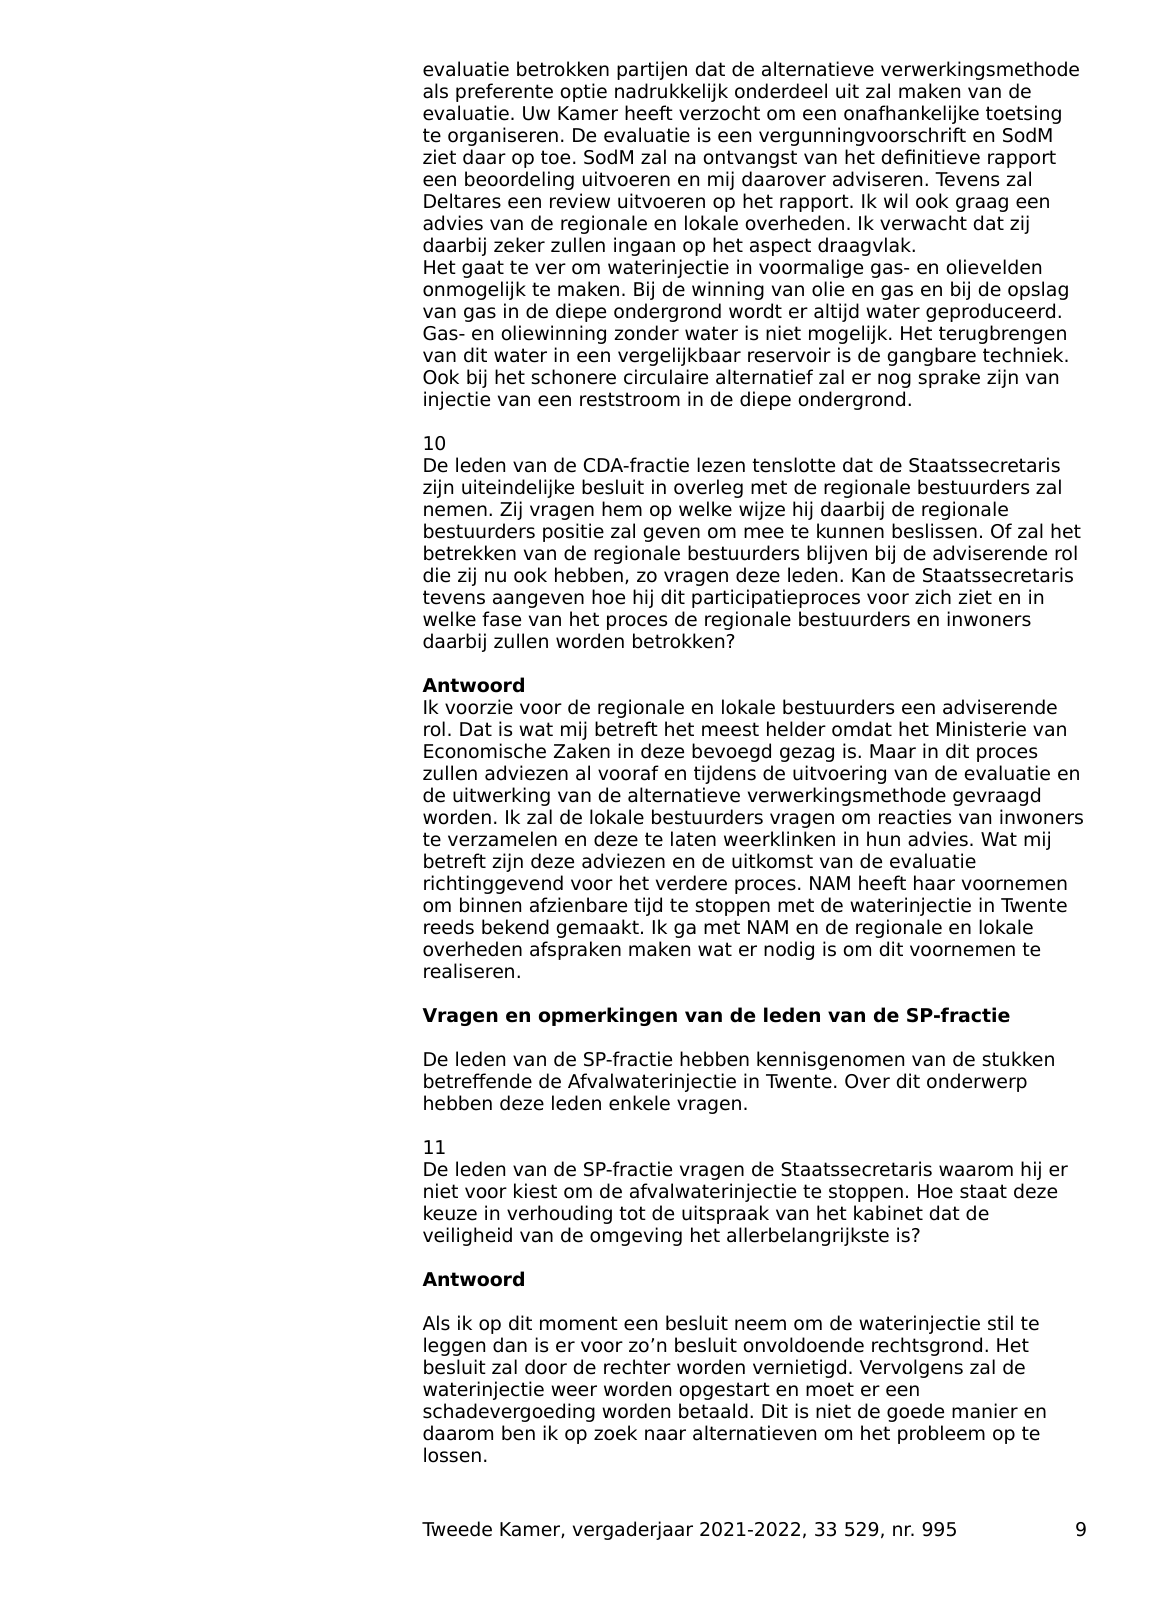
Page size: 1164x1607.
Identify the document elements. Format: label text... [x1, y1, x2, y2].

text Het gaat te ver om waterinjectie in voormalige gas- en olievelden onmogelijk te maken. Bij de winning van olie en gas en bij de opslag van gas in de diepe ondergrond wordt er altijd water geproduceerd. Gas- en oliewinning zonder water is niet mogelijk. Het terugbrengen van dit water in een vergelijkbaar reservoir is de gangbare techniek. Ook bij het schonere circulaire alternatief zal er nog sprake zijn van injectie van een reststroom in de diepe ondergrond. [422, 257, 1087, 411]
subtitle Vragen en opmerkingen van de leden van de SP-fractie [422, 1005, 1087, 1027]
text De leden van de CDA-fractie lezen tenslotte dat de Staatssecretaris zijn uiteindelijke besluit in overleg met de regionale bestuurders zal nemen. Zij vragen hem op welke wijze hij daarbij de regionale bestuurders positie zal geven om mee te kunnen beslissen. Of zal het betrekken van de regionale bestuurders blijven bij de adviserende rol die zij nu ook hebben, zo vragen deze leden. Kan de Staatssecretaris tevens aangeven hoe hij dit participatieproces voor zich ziet en in welke fase van het proces de regionale bestuurders en inwoners daarbij zullen worden betrokken? [422, 455, 1087, 653]
subtitle 10 [422, 433, 1087, 455]
text De leden van de SP-fractie vragen de Staatssecretaris waarom hij er niet voor kiest om de afvalwaterinjectie te stoppen. Hoe staat deze keuze in verhouding tot de uitspraak van het kabinet dat de veiligheid van de omgeving het allerbelangrijkste is? [422, 1159, 1087, 1247]
text De leden van de SP-fractie hebben kennisgenomen van de stukken betreffende de Afvalwaterinjectie in Twente. Over dit onderwerp hebben deze leden enkele vragen. [422, 1049, 1087, 1115]
text evaluatie betrokken partijen dat de alternatieve verwerkingsmethode als preferente optie nadrukkelijk onderdeel uit zal maken van de evaluatie. Uw Kamer heeft verzocht om een onafhankelijke toetsing te organiseren. De evaluatie is een vergunningvoorschrift en SodM ziet daar op toe. SodM zal na ontvangst van het definitieve rapport een beoordeling uitvoeren en mij daarover adviseren. Tevens zal Deltares een review uitvoeren op het rapport. Ik wil ook graag een advies van de regionale en lokale overheden. Ik verwacht dat zij daarbij zeker zullen ingaan op het aspect draagvlak. [422, 59, 1087, 257]
text Als ik op dit moment een besluit neem om de waterinjectie stil te leggen dan is er voor zo’n besluit onvoldoende rechtsgrond. Het besluit zal door de rechter worden vernietigd. Vervolgens zal de waterinjectie weer worden opgestart en moet er een schadevergoeding worden betaald. Dit is niet de goede manier en daarom ben ik op zoek naar alternatieven om het probleem op te lossen. [422, 1313, 1087, 1467]
subtitle 11 [422, 1137, 1087, 1159]
text Ik voorzie voor de regionale en lokale bestuurders een adviserende rol. Dat is wat mij betreft het meest helder omdat het Ministerie van Economische Zaken in deze bevoegd gezag is. Maar in dit proces zullen adviezen al vooraf en tijdens de uitvoering van de evaluatie en de uitwerking van de alternatieve verwerkingsmethode gevraagd worden. Ik zal de lokale bestuurders vragen om reacties van inwoners te verzamelen en deze te laten weerklinken in hun advies. Wat mij betreft zijn deze adviezen en de uitkomst van de evaluatie richtinggevend voor het verdere proces. NAM heeft haar voornemen om binnen afzienbare tijd te stoppen met de waterinjectie in Twente reeds bekend gemaakt. Ik ga met NAM en de regionale en lokale overheden afspraken maken wat er nodig is om dit voornemen te realiseren. [422, 697, 1087, 983]
subtitle Antwoord [422, 1269, 1087, 1291]
subtitle Antwoord [422, 675, 1087, 697]
